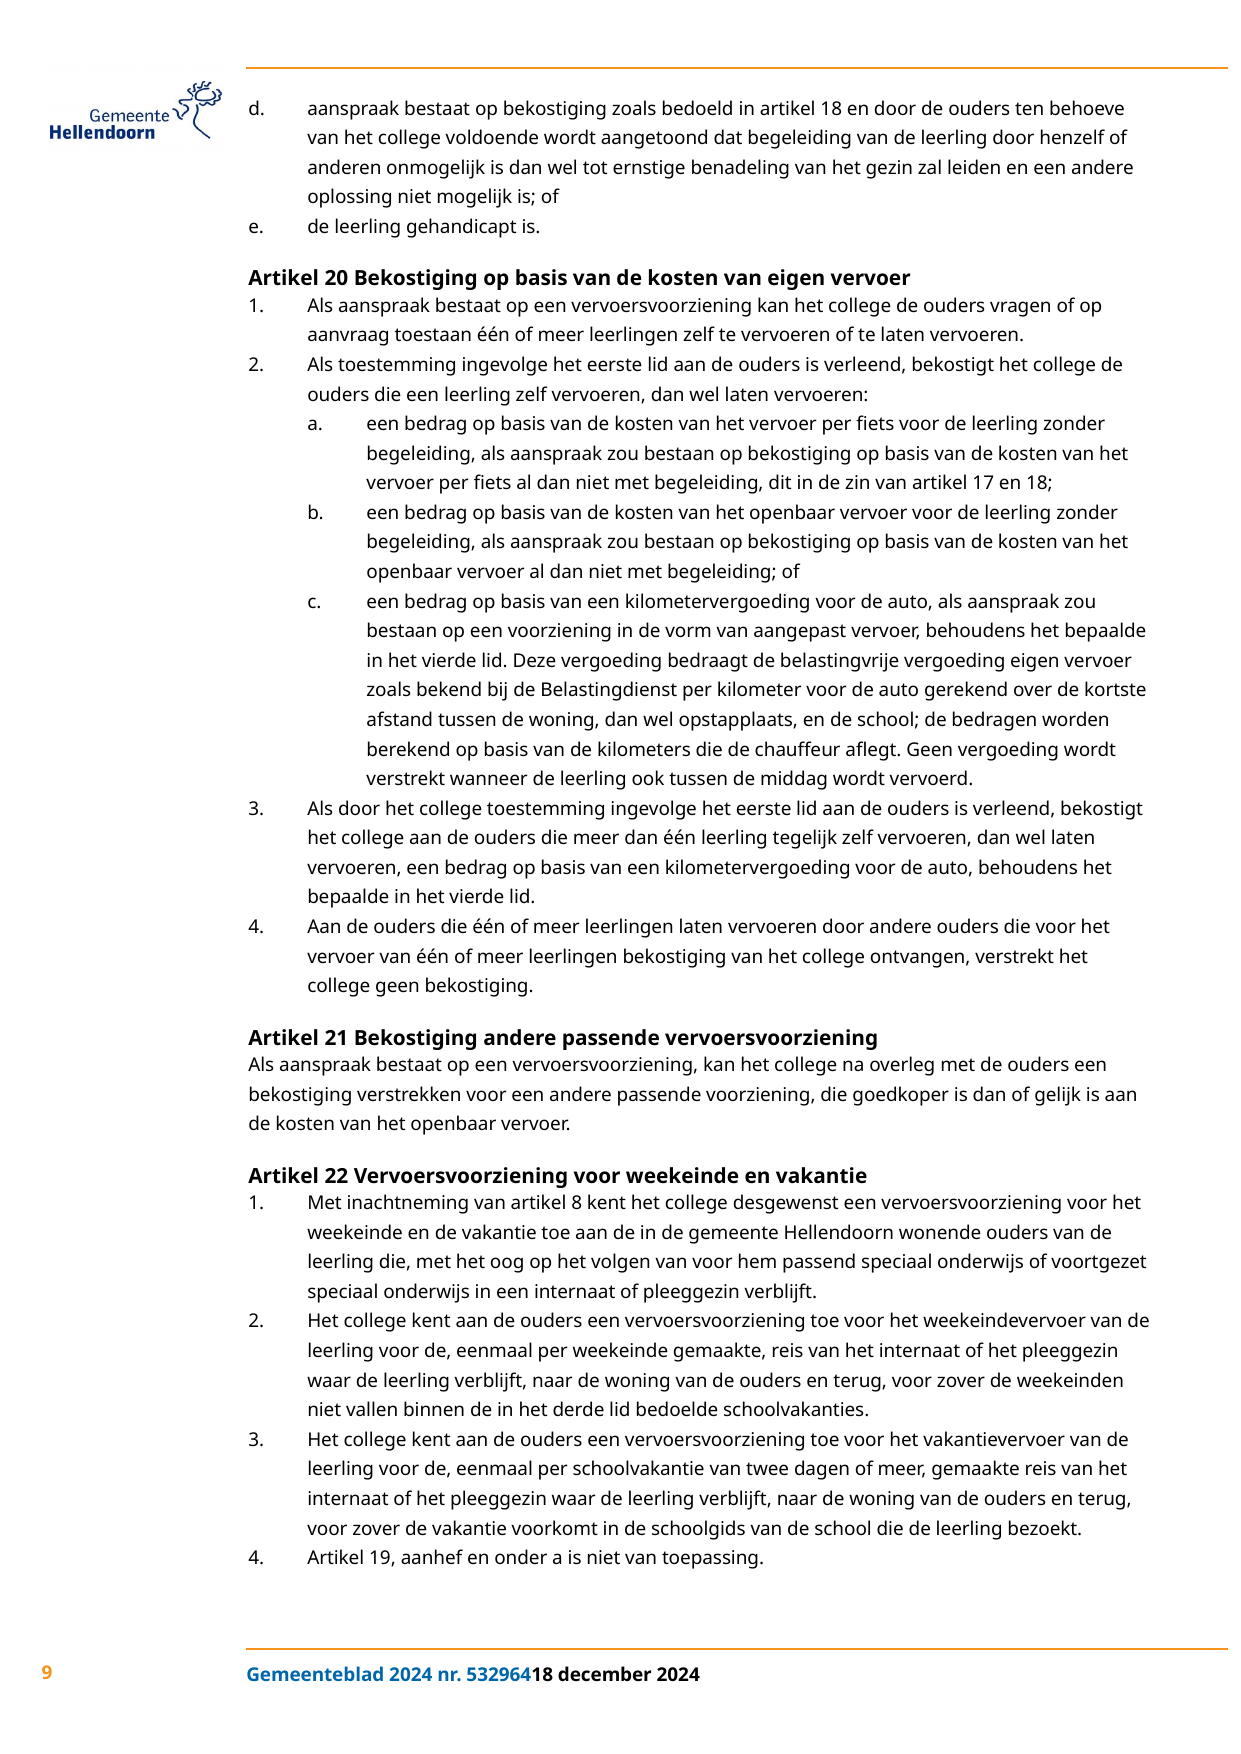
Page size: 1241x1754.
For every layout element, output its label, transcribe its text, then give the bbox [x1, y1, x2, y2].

list een bedrag op basis van de kosten van het openbaar vervoer voor de leerling zonder begeleiding, als aanspraak zou bestaan op bekostiging op basis van de kosten van het openbaar vervoer al dan niet met begeleiding; of [307, 499, 1152, 584]
list Artikel 19, aanhef en onder a is niet van toepassing. [248, 1544, 1152, 1570]
text Artikel 22 Vervoersvoorziening voor weekeinde en vakantie [248, 1161, 1152, 1189]
list Als aanspraak bestaat op een vervoersvoorziening kan het college de ouders vragen of op aanvraag toestaan één of meer leerlingen zelf te vervoeren of te laten vervoeren. [248, 292, 1152, 347]
text Als aanspraak bestaat op een vervoersvoorziening, kan het college na overleg met de ouders een bekostiging verstrekken voor een andere passende voorziening, die goedkoper is dan of gelijk is aan de kosten van het openbaar vervoer. [248, 1051, 1152, 1136]
list aanspraak bestaat op bekostiging zoals bedoeld in artikel 18 en door de ouders ten behoeve van het college voldoende wordt aangetoond dat begeleiding van de leerling door henzelf of anderen onmogelijk is dan wel tot ernstige benadeling van het gezin zal leiden en een andere oplossing niet mogelijk is; of [248, 95, 1152, 209]
list Als door het college toestemming ingevolge het eerste lid aan de ouders is verleend, bekostigt het college aan de ouders die meer dan één leerling tegelijk zelf vervoeren, dan wel laten vervoeren, een bedrag op basis van een kilometervergoeding voor de auto, behoudens het bepaalde in het vierde lid. [248, 795, 1152, 909]
list een bedrag op basis van een kilometervergoeding voor de auto, als aanspraak zou bestaan op een voorziening in de vorm van aangepast vervoer, behoudens het bepaalde in het vierde lid. Deze vergoeding bedraagt de belastingvrije vergoeding eigen vervoer zoals bekend bij de Belastingdienst per kilometer voor de auto gerekend over de kortste afstand tussen de woning, dan wel opstapplaats, en de school; de bedragen worden berekend op basis van de kilometers die de chauffeur aflegt. Geen vergoeding wordt verstrekt wanneer de leerling ook tussen de middag wordt vervoerd. [307, 588, 1152, 791]
list Het college kent aan de ouders een vervoersvoorziening toe voor het weekeindevervoer van de leerling voor de, eenmaal per weekeinde gemaakte, reis van het internaat of het pleeggezin waar de leerling verblijft, naar de woning van de ouders en terug, voor zover de weekeinden niet vallen binnen de in het derde lid bedoelde schoolvakanties. [248, 1308, 1152, 1422]
list Het college kent aan de ouders een vervoersvoorziening toe voor het vakantievervoer van de leerling voor de, eenmaal per schoolvakantie van twee dagen of meer, gemaakte reis van het internaat of het pleeggezin waar de leerling verblijft, naar de woning van de ouders en terug, voor zover de vakantie voorkomt in de schoolgids van de school die de leerling bezoekt. [248, 1426, 1152, 1540]
text Artikel 21 Bekostiging andere passende vervoersvoorziening [248, 1023, 1152, 1051]
list Als toestemming ingevolge het eerste lid aan de ouders is verleend, bekostigt het college de ouders die een leerling zelf vervoeren, dan wel laten vervoeren: [248, 351, 1152, 406]
list Aan de ouders die één of meer leerlingen laten vervoeren door andere ouders die voor het vervoer van één of meer leerlingen bekostiging van het college ontvangen, verstrekt het college geen bekostiging. [248, 913, 1152, 998]
list Met inachtneming van artikel 8 kent het college desgewenst een vervoersvoorziening voor het weekeinde en de vakantie toe aan de in de gemeente Hellendoorn wonende ouders van de leerling die, met het oog op het volgen van voor hem passend speciaal onderwijs of voortgezet speciaal onderwijs in een internaat of pleeggezin verblijft. [248, 1189, 1152, 1304]
text Artikel 20 Bekostiging op basis van de kosten van eigen vervoer [248, 263, 1152, 292]
list de leerling gehandicapt is. [248, 213, 1152, 239]
list een bedrag op basis van de kosten van het vervoer per fiets voor de leerling zonder begeleiding, als aanspraak zou bestaan op bekostiging op basis van de kosten van het vervoer per fiets al dan niet met begeleiding, dit in de zin van artikel 17 en 18; [307, 410, 1152, 495]
picture [41, 47, 231, 172]
